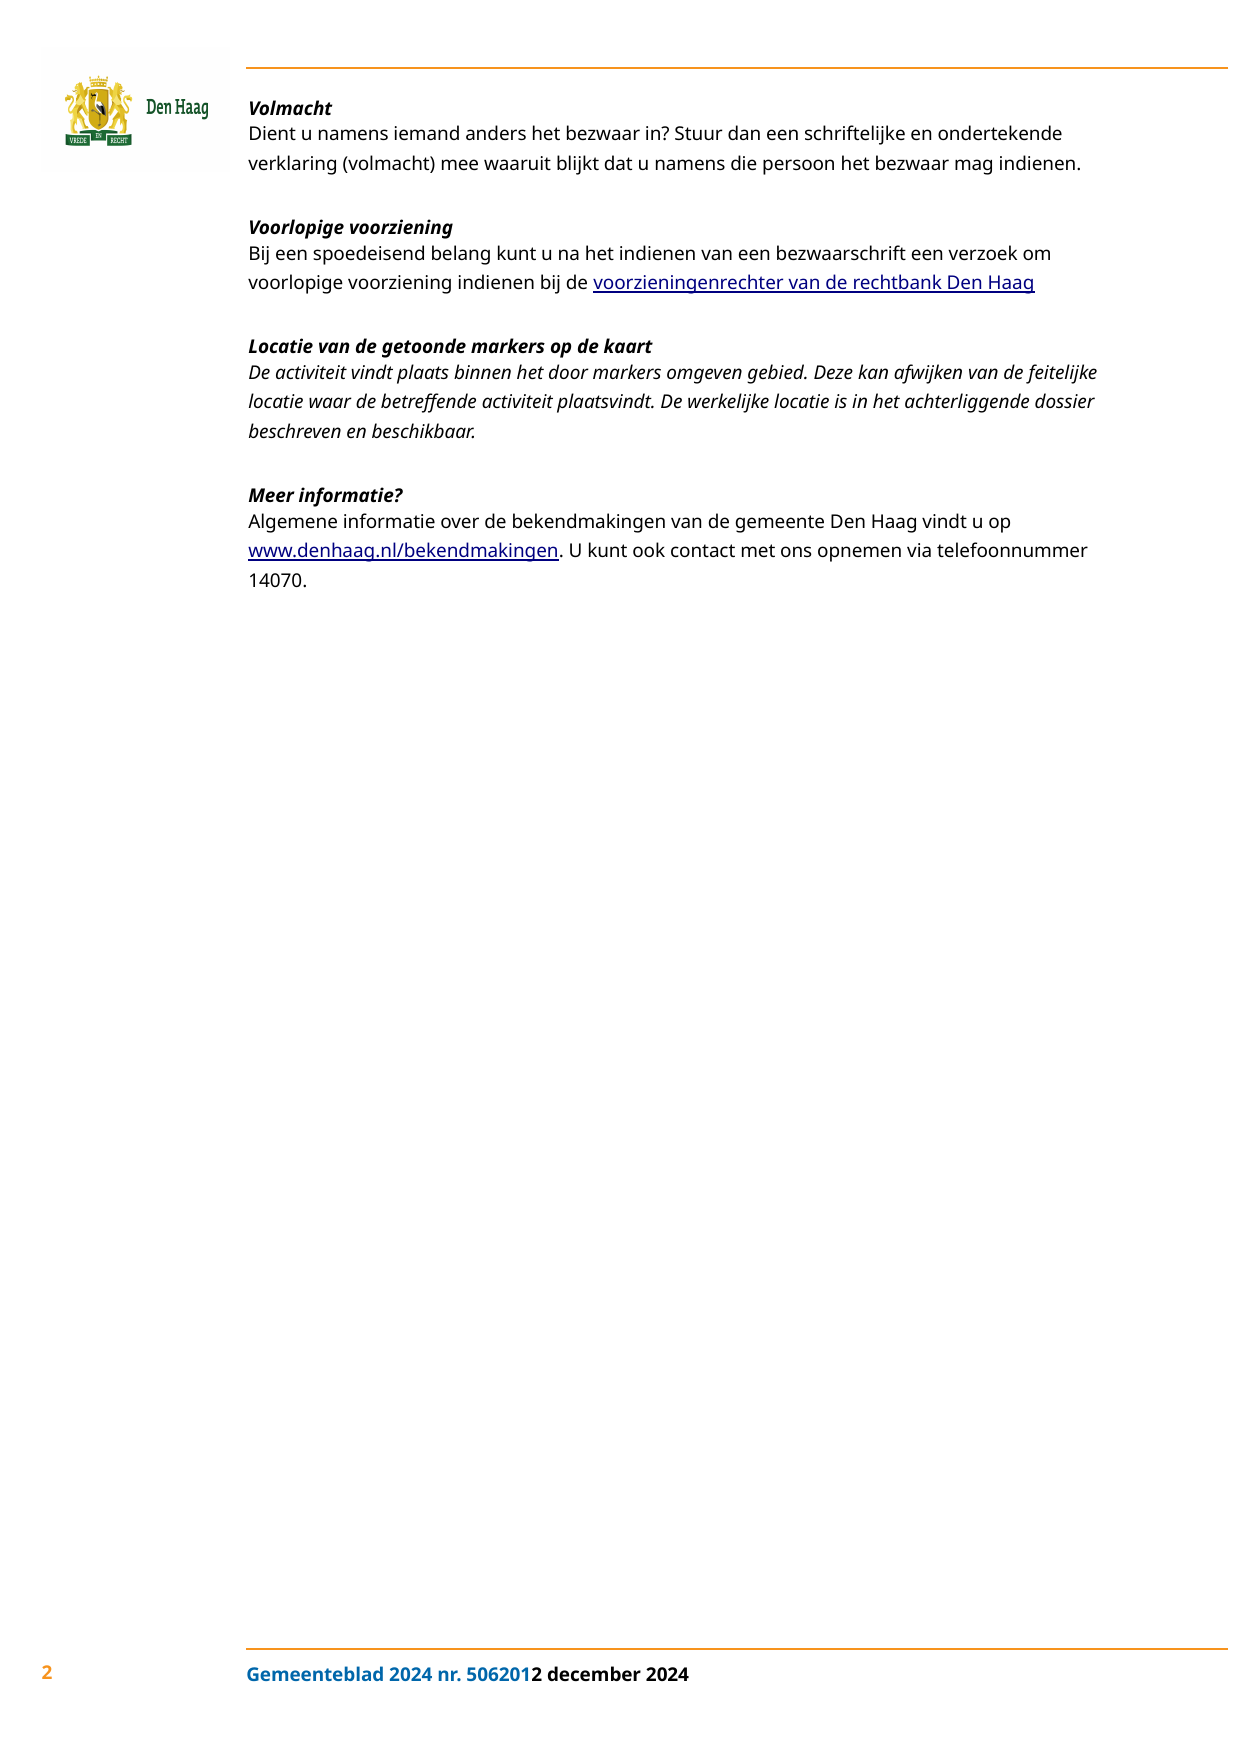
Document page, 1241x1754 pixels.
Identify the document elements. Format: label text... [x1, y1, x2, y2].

text Locatie van de getoonde markers op de kaart [248, 333, 1152, 359]
picture [41, 47, 231, 172]
text Dient u namens iemand anders het bezwaar in? Stuur dan een schriftelijke en ondertekende verklaring (volmacht) mee waaruit blijkt dat u namens die persoon het bezwaar mag indienen. [248, 121, 1152, 176]
text Bij een spoedeisend belang kunt u na het indienen van een bezwaarschrift een verzoek om voorlopige voorziening indienen bij de voorzieningenrechter van de rechtbank Den Haag [248, 240, 1152, 295]
text Algemene informatie over de bekendmakingen van de gemeente Den Haag vindt u op www.denhaag.nl/bekendmakingen. U kunt ook contact met ons opnemen via telefoonnummer 14070. [248, 508, 1152, 593]
text Voorlopige voorziening [248, 214, 1152, 240]
text Volmacht [248, 95, 1152, 121]
text De activiteit vindt plaats binnen het door markers omgeven gebied. Deze kan afwijken van de feitelijke locatie waar de betreffende activiteit plaatsvindt. De werkelijke locatie is in het achterliggende dossier beschreven en beschikbaar. [248, 359, 1152, 444]
text Meer informatie? [248, 482, 1152, 508]
